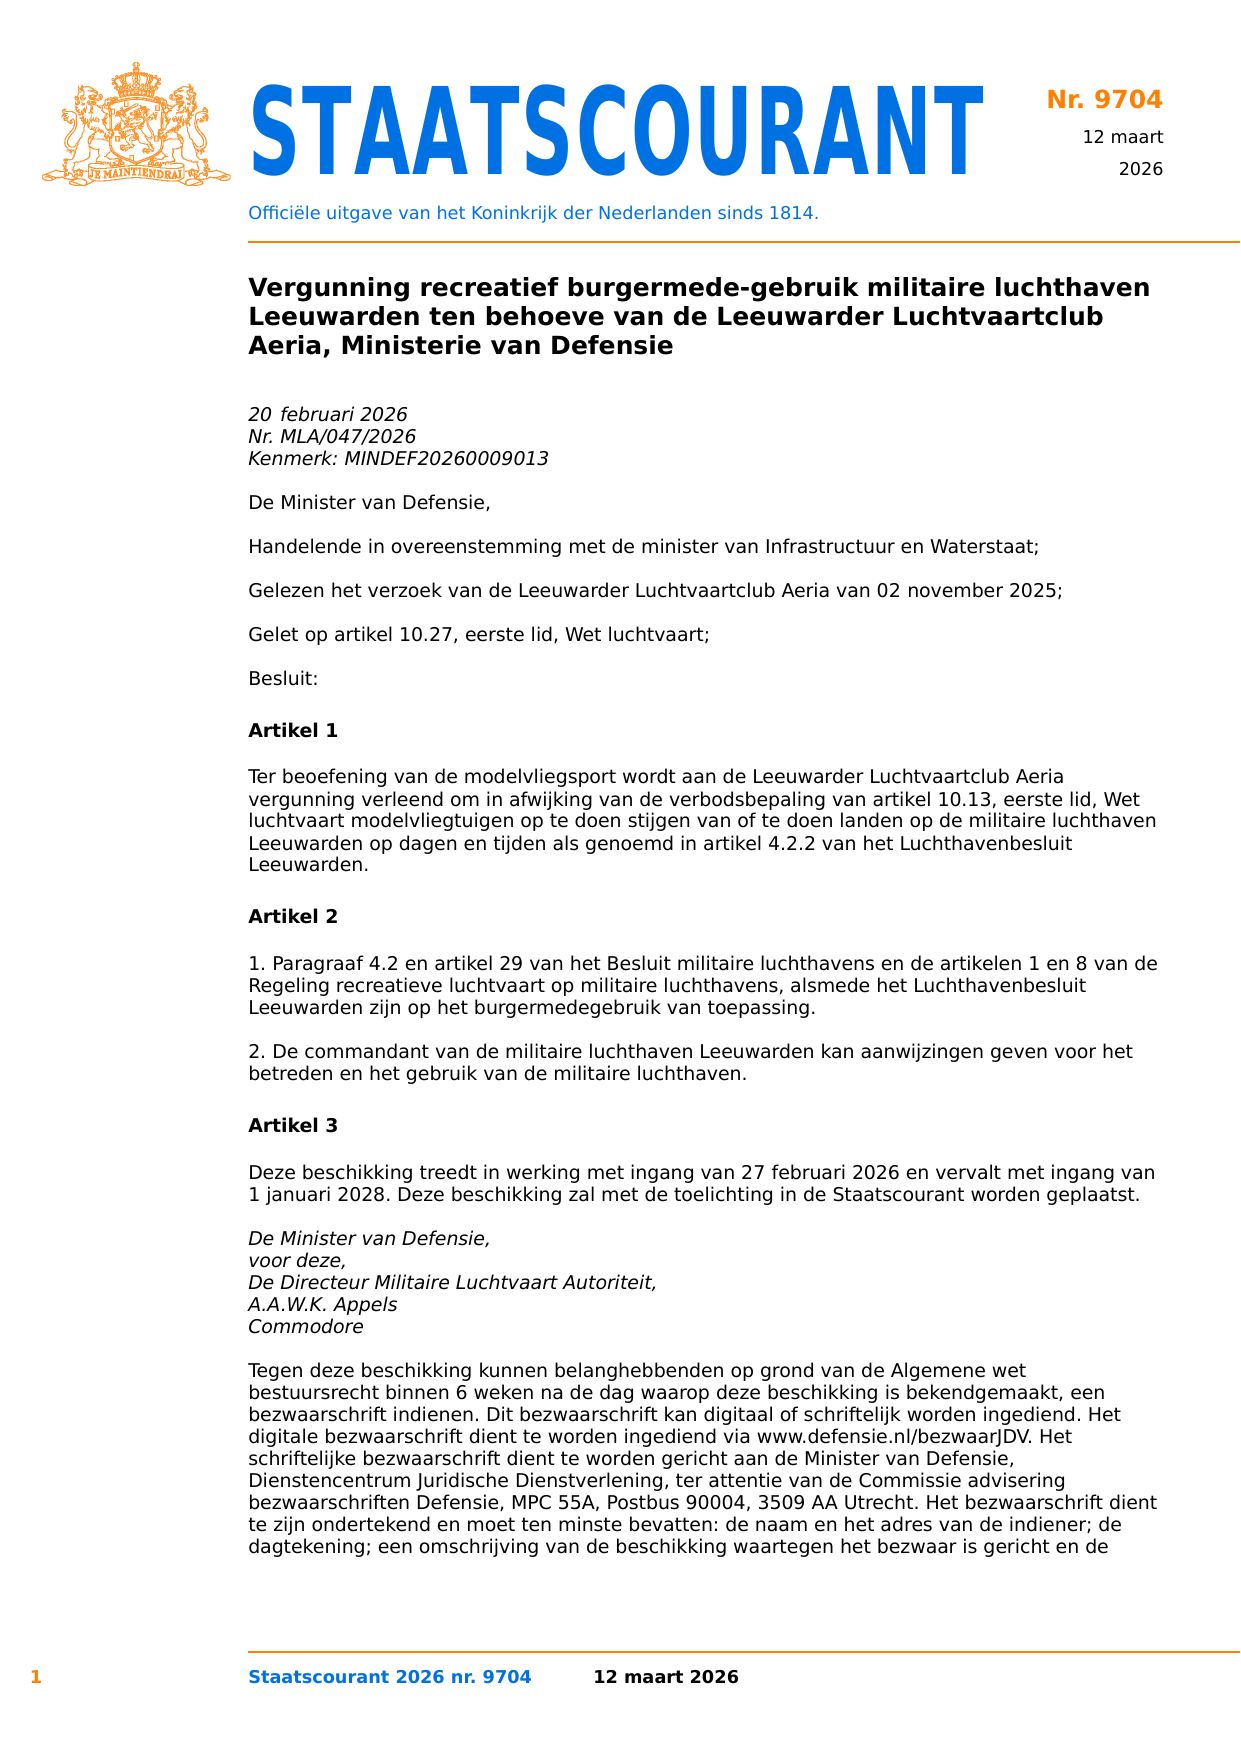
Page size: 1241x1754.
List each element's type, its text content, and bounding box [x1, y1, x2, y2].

text Kenmerk: MINDEF20260009013 [248, 448, 1163, 470]
text De Minister van Defensie, voor deze, De Directeur Militaire Luchtvaart Autoriteit, A.A.W.K. Appels Commodore [248, 1228, 1163, 1338]
text Ter beoefening van de modelvliegsport wordt aan de Leeuwarder Luchtvaartclub Aeria vergunning verleend om in afwijking van de verbodsbepaling van artikel 10.13, eerste lid, Wet luchtvaart modelvliegtuigen op te doen stijgen van of te doen landen op de militaire luchthaven Leeuwarden op dagen en tijden als genoemd in artikel 4.2.2 van het Luchthavenbesluit Leeuwarden. [248, 766, 1163, 876]
text Deze beschikking treedt in werking met ingang van 27 februari 2026 en vervalt met ingang van 1 januari 2028. Deze beschikking zal met de toelichting in de Staatscourant worden geplaatst. [248, 1162, 1163, 1206]
text Handelende in overeenstemming met de minister van Infrastructuur en Waterstaat; [248, 536, 1163, 558]
text Tegen deze beschikking kunnen belanghebbenden op grond van de Algemene wet bestuursrecht binnen 6 weken na de dag waarop deze beschikking is bekendgemaakt, een bezwaarschrift indienen. Dit bezwaarschrift kan digitaal of schriftelijk worden ingediend. Het digitale bezwaarschrift dient te worden ingediend via www.defensie.nl/bezwaarJDV. Het schriftelijke bezwaarschrift dient te worden gericht aan de Minister van Defensie, Dienstencentrum Juridische Dienstverlening, ter attentie van de Commissie advisering bezwaarschriften Defensie, MPC 55A, Postbus 90004, 3509 AA Utrecht. Het bezwaarschrift dient te zijn ondertekend en moet ten minste bevatten: de naam en het adres van de indiener; de dagtekening; een omschrijving van de beschikking waartegen het bezwaar is gericht en de [248, 1360, 1163, 1557]
text 20 februari 2026 [248, 404, 1163, 426]
table_header STAATSCOURANT [248, 62, 998, 203]
table_header Nr. 9704 [998, 62, 1240, 121]
text De Minister van Defensie, [248, 492, 1163, 514]
text Besluit: [248, 667, 1163, 689]
table_cell 2026 [998, 153, 1240, 203]
subtitle Artikel 1 [248, 719, 1163, 741]
table_cell 12 maart [998, 121, 1240, 153]
text Gelezen het verzoek van de Leeuwarder Luchtvaartclub Aeria van 02 november 2025; [248, 580, 1163, 602]
subtitle Artikel 2 [248, 906, 1163, 928]
subtitle Vergunning recreatief burgermede-gebruik militaire luchthaven Leeuwarden ten behoeve van de Leeuwarder Luchtvaartclub Aeria, Ministerie van Defensie [248, 273, 1163, 361]
text 1. Paragraaf 4.2 en artikel 29 van het Besluit militaire luchthavens en de artikelen 1 en 8 van de Regeling recreatieve luchtvaart op militaire luchthavens, alsmede het Luchthavenbesluit Leeuwarden zijn op het burgermedegebruik van toepassing. [248, 953, 1163, 1019]
text 2. De commandant van de militaire luchthaven Leeuwarden kan aanwijzingen geven voor het betreden en het gebruik van de militaire luchthaven. [248, 1041, 1163, 1085]
table_header [25, 62, 248, 241]
text Nr. MLA/047/2026 [248, 426, 1163, 448]
picture [41, 62, 231, 186]
text Gelet op artikel 10.27, eerste lid, Wet luchtvaart; [248, 624, 1163, 646]
table_cell Officiële uitgave van het Koninkrijk der Nederlanden sinds 1814. [248, 203, 1240, 241]
subtitle Artikel 3 [248, 1115, 1163, 1137]
